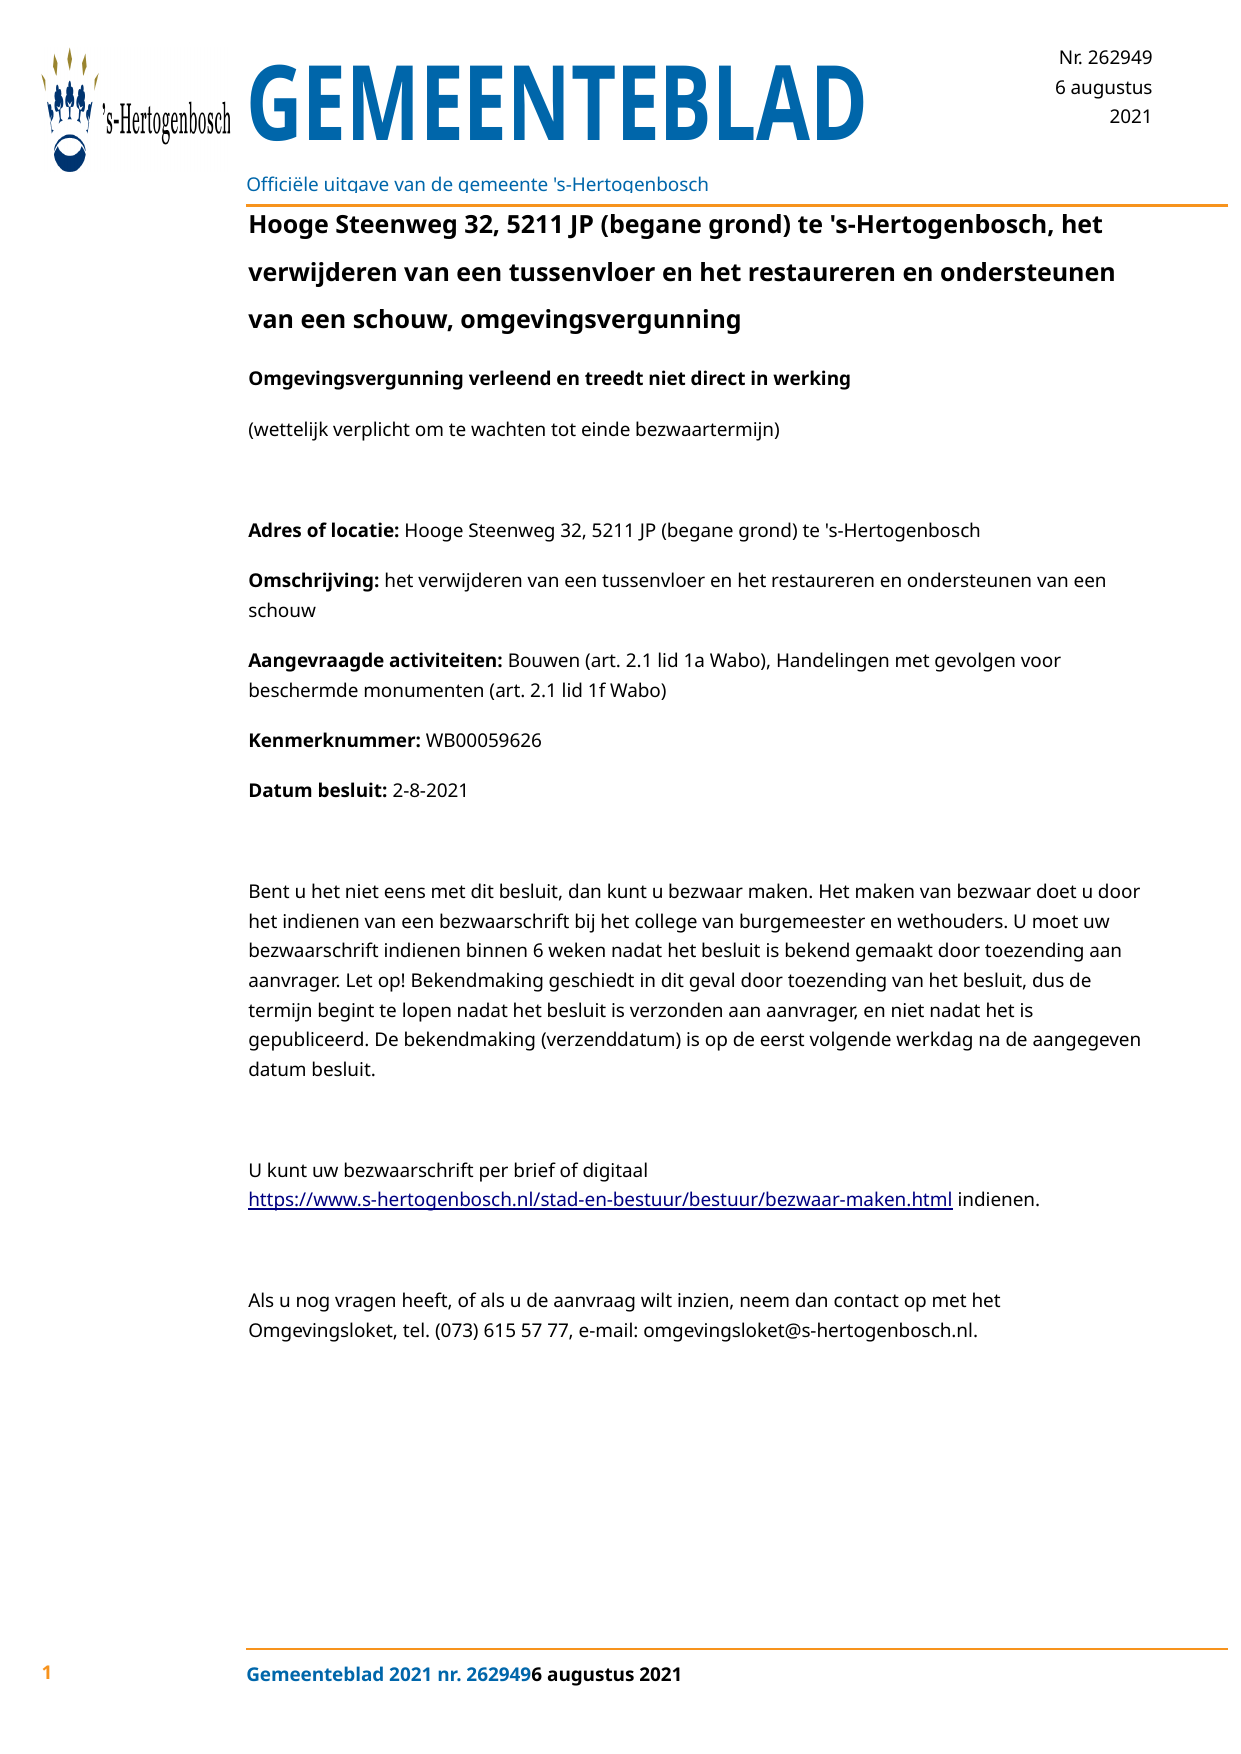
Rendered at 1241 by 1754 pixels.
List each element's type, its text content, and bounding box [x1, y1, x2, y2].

text Als u nog vragen heeft, of als u de aanvraag wilt inzien, neem dan contact op met het Omgevingsloket, tel. (073) 615 57 77, e-mail: omgevingsloket@s-hertogenbosch.nl. [248, 1287, 1152, 1342]
text Omgevingsvergunning verleend en treedt niet direct in werking [248, 366, 1152, 391]
picture [41, 47, 231, 172]
text Datum besluit: 2-8-2021 [248, 778, 1152, 803]
text Kenmerknummer: WB00059626 [248, 727, 1152, 753]
text Bent u het niet eens met dit besluit, dan kunt u bezwaar maken. Het maken van bezwaar doet u door het indienen van een bezwaarschrift bij het college van burgemeester en wethouders. U moet uw bezwaarschrift indienen binnen 6 weken nadat het besluit is bekend gemaakt door toezending aan aanvrager. Let op! Bekendmaking geschiedt in dit geval door toezending van het besluit, dus de termijn begint te lopen nadat het besluit is verzonden aan aanvrager, en niet nadat het is gepubliceerd. De bekendmaking (verzenddatum) is op de eerst volgende werkdag na de aangegeven datum besluit. [248, 878, 1152, 1082]
text Adres of locatie: Hooge Steenweg 32, 5211 JP (begane grond) te 's-Hertogenbosch [248, 517, 1152, 542]
text (wettelijk verplicht om te wachten tot einde bezwaartermijn) [248, 416, 1152, 442]
text Aangevraagde activiteiten: Bouwen (art. 2.1 lid 1a Wabo), Handelingen met gevolgen voor beschermde monumenten (art. 2.1 lid 1f Wabo) [248, 647, 1152, 702]
text U kunt uw bezwaarschrift per brief of digitaal https://www.s-hertogenbosch.nl/stad-en-bestuur/bestuur/bezwaar-maken.html indienen. [248, 1157, 1152, 1212]
text Hooge Steenweg 32, 5211 JP (begane grond) te 's-Hertogenbosch, het verwijderen van een tussenvloer en het restaureren en ondersteunen van een schouw, omgevingsvergunning [248, 207, 1152, 336]
text Omschrijving: het verwijderen van een tussenvloer en het restaureren en ondersteunen van een schouw [248, 567, 1152, 622]
